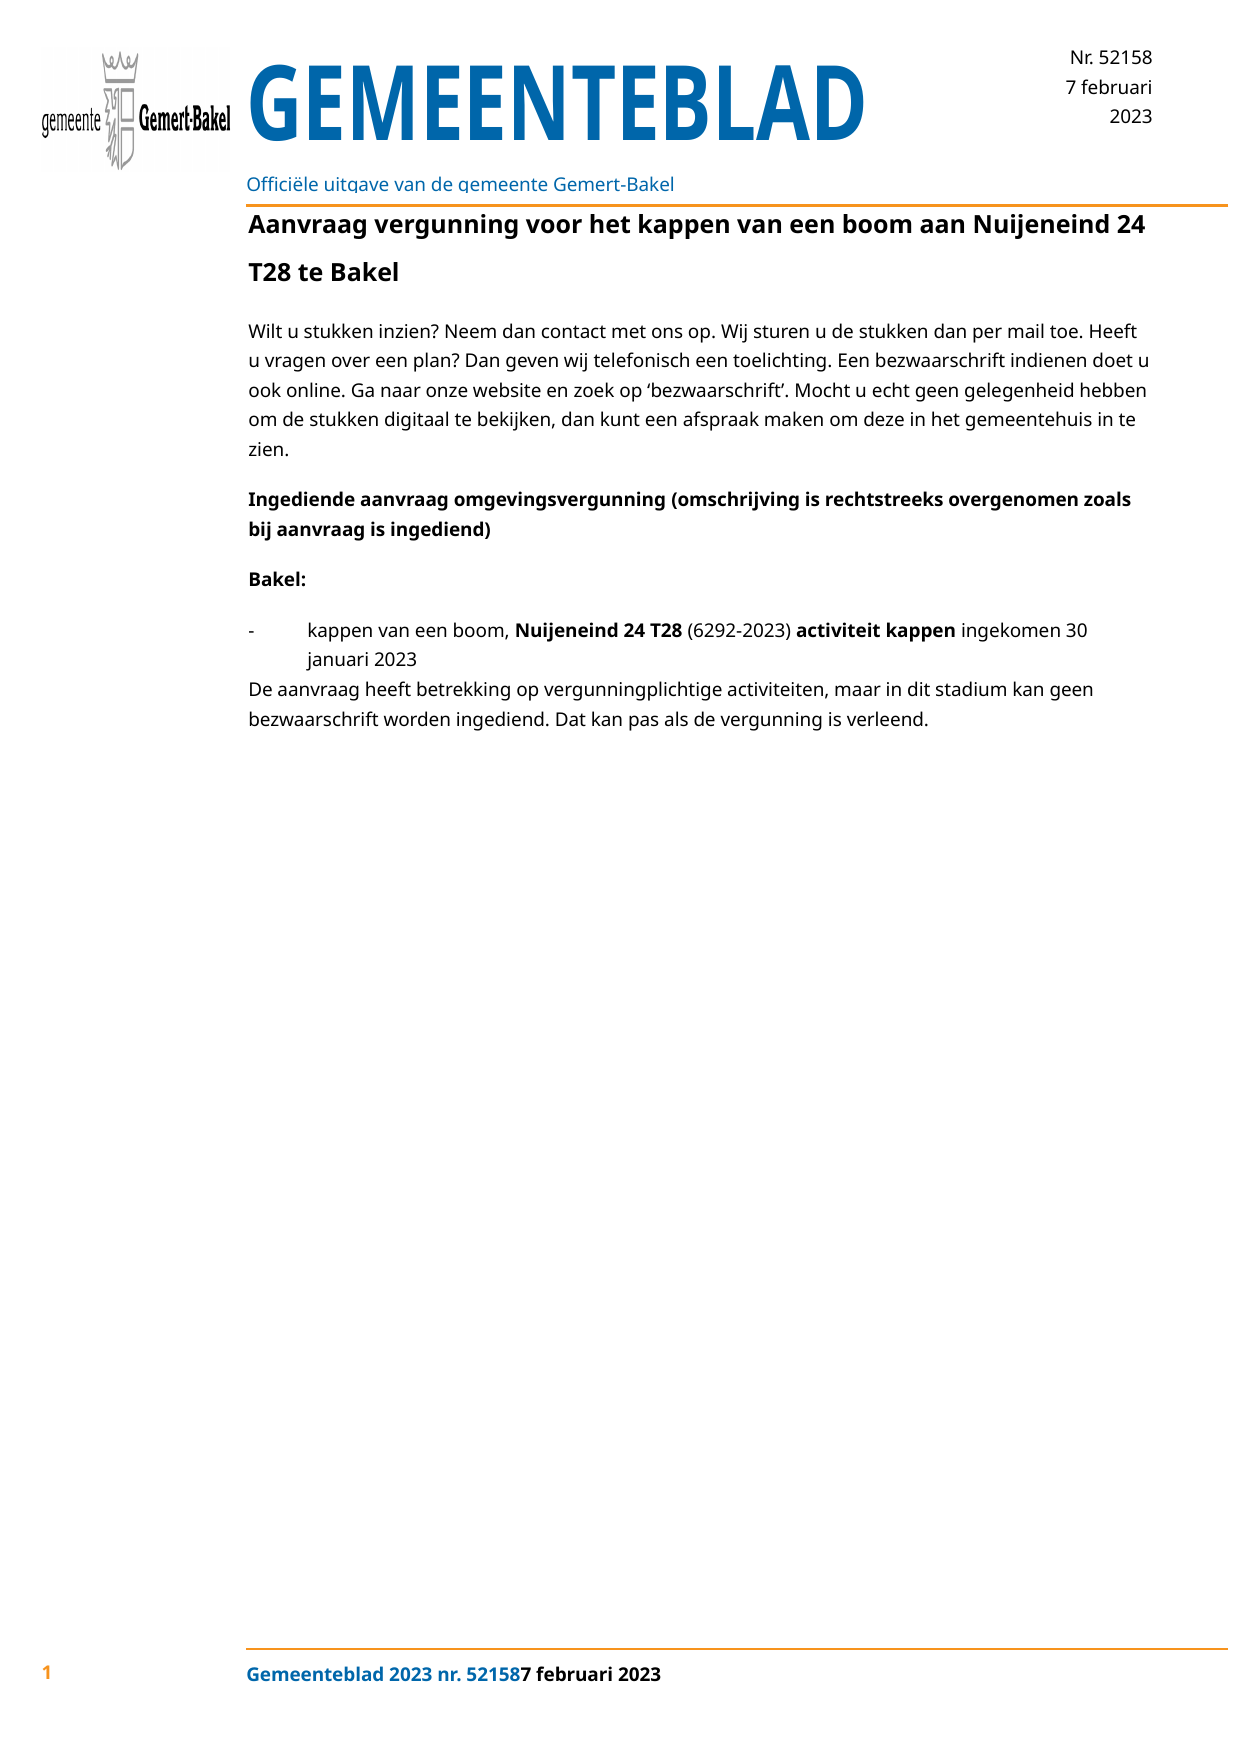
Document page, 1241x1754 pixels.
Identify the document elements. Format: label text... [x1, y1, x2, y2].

text De aanvraag heeft betrekking op vergunningplichtige activiteiten, maar in dit stadium kan geen bezwaarschrift worden ingediend. Dat kan pas als de vergunning is verleend. [248, 676, 1152, 732]
picture [41, 47, 231, 172]
text Wilt u stukken inzien? Neem dan contact met ons op. Wij sturen u de stukken dan per mail toe. Heeft u vragen over een plan? Dan geven wij telefonisch een toelichting. Een bezwaarschrift indienen doet u ook online. Ga naar onze website en zoek op ‘bezwaarschrift’. Mocht u echt geen gelegenheid hebben om de stukken digitaal te bekijken, dan kunt een afspraak maken om deze in het gemeentehuis in te zien. [248, 318, 1152, 462]
text Bakel: [248, 567, 1152, 592]
list kappen van een boom, Nuijeneind 24 T28 (6292-2023) activiteit kappen ingekomen 30 januari 2023 [248, 617, 1152, 672]
text Ingediende aanvraag omgevingsvergunning (omschrijving is rechtstreeks overgenomen zoals bij aanvraag is ingediend) [248, 487, 1152, 542]
text Aanvraag vergunning voor het kappen van een boom aan Nuijeneind 24 T28 te Bakel [248, 207, 1152, 288]
